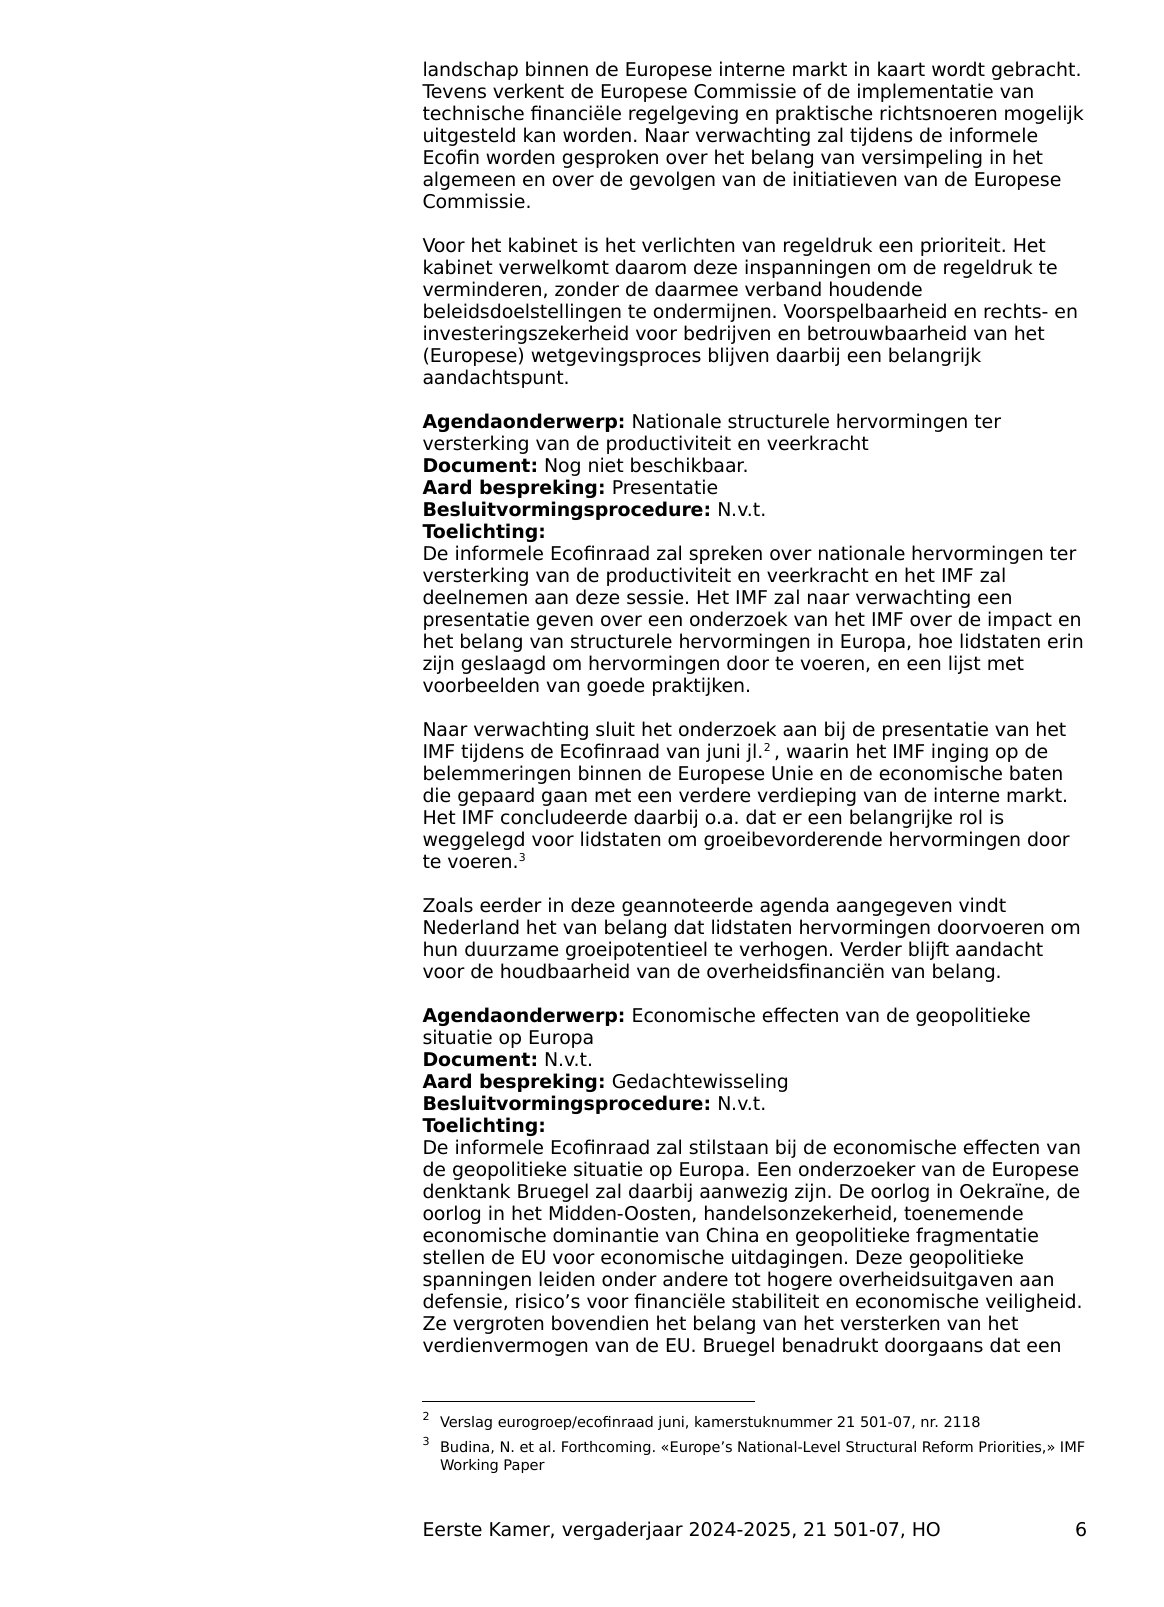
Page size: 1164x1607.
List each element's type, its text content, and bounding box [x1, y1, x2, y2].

text Toelichting: [422, 1115, 1087, 1137]
text Naar verwachting sluit het onderzoek aan bij de presentatie van het IMF tijdens de Ecofinraad van juni jl., waarin het IMF inging op de belemmeringen binnen de Europese Unie en de economische baten die gepaard gaan met een verdere verdieping van de interne markt. Het IMF concludeerde daarbij o.a. dat er een belangrijke rol is weggelegd voor lidstaten om groeibevorderende hervormingen door te voeren. [422, 719, 1087, 873]
text Besluitvormingsprocedure: N.v.t. [422, 499, 1087, 521]
text Budina, N. et al. Forthcoming. «Europe’s National-Level Structural Reform Priorities,» IMF Working Paper [422, 1435, 1087, 1474]
text Agendaonderwerp: Economische effecten van de geopolitieke situatie op Europa [422, 1005, 1087, 1049]
text Besluitvormingsprocedure: N.v.t. [422, 1093, 1087, 1115]
text Document: N.v.t. [422, 1049, 1087, 1071]
text landschap binnen de Europese interne markt in kaart wordt gebracht. Tevens verkent de Europese Commissie of de implementatie van technische financiële regelgeving en praktische richtsnoeren mogelijk uitgesteld kan worden. Naar verwachting zal tijdens de informele Ecofin worden gesproken over het belang van versimpeling in het algemeen en over de gevolgen van de initiatieven van de Europese Commissie. [422, 59, 1087, 213]
text Aard bespreking: Gedachtewisseling [422, 1071, 1087, 1093]
text Toelichting: [422, 521, 1087, 543]
text Document: Nog niet beschikbaar. [422, 455, 1087, 477]
text Zoals eerder in deze geannoteerde agenda aangegeven vindt Nederland het van belang dat lidstaten hervormingen doorvoeren om hun duurzame groeipotentieel te verhogen. Verder blijft aandacht voor de houdbaarheid van de overheidsfinanciën van belang. [422, 895, 1087, 983]
text De informele Ecofinraad zal spreken over nationale hervormingen ter versterking van de productiviteit en veerkracht en het IMF zal deelnemen aan deze sessie. Het IMF zal naar verwachting een presentatie geven over een onderzoek van het IMF over de impact en het belang van structurele hervormingen in Europa, hoe lidstaten erin zijn geslaagd om hervormingen door te voeren, en een lijst met voorbeelden van goede praktijken. [422, 543, 1087, 697]
text Voor het kabinet is het verlichten van regeldruk een prioriteit. Het kabinet verwelkomt daarom deze inspanningen om de regeldruk te verminderen, zonder de daarmee verband houdende beleidsdoelstellingen te ondermijnen. Voorspelbaarheid en rechts- en investeringszekerheid voor bedrijven en betrouwbaarheid van het (Europese) wetgevingsproces blijven daarbij een belangrijk aandachtspunt. [422, 235, 1087, 389]
text Agendaonderwerp: Nationale structurele hervormingen ter versterking van de productiviteit en veerkracht [422, 411, 1087, 455]
text Verslag eurogroep/ecofinraad juni, kamerstuknummer 21 501-07, nr. 2118 [422, 1410, 1087, 1432]
text De informele Ecofinraad zal stilstaan bij de economische effecten van de geopolitieke situatie op Europa. Een onderzoeker van de Europese denktank Bruegel zal daarbij aanwezig zijn. De oorlog in Oekraïne, de oorlog in het Midden-Oosten, handelsonzekerheid, toenemende economische dominantie van China en geopolitieke fragmentatie stellen de EU voor economische uitdagingen. Deze geopolitieke spanningen leiden onder andere tot hogere overheidsuitgaven aan defensie, risico’s voor financiële stabiliteit en economische veiligheid. Ze vergroten bovendien het belang van het versterken van het verdienvermogen van de EU. Bruegel benadrukt doorgaans dat een [422, 1137, 1087, 1357]
text Aard bespreking: Presentatie [422, 477, 1087, 499]
